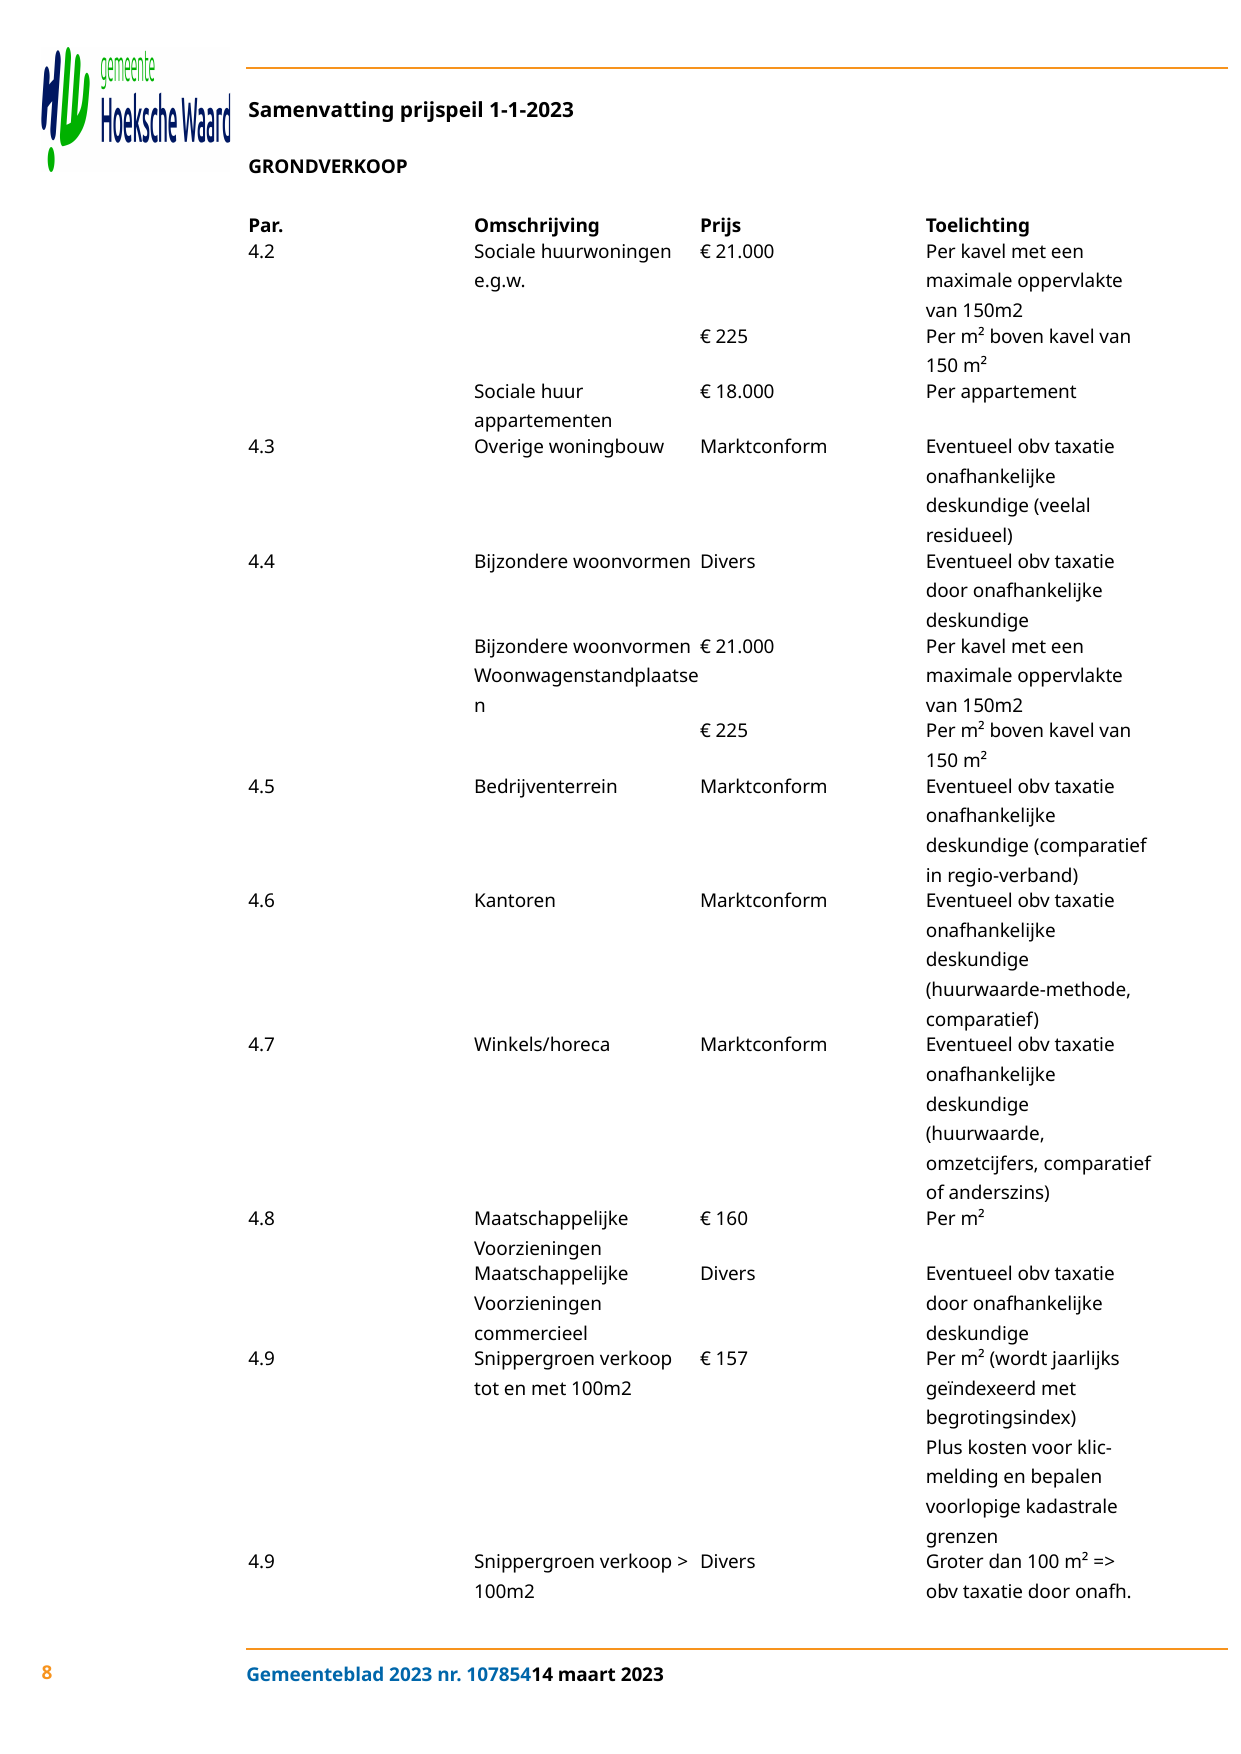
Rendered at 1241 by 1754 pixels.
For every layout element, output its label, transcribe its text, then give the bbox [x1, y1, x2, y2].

table_cell Marktconform [700, 888, 926, 1032]
table_cell Per m² boven kavel van 150 m² [926, 323, 1152, 378]
table_cell Per m² (wordt jaarlijks geïndexeerd met begrotingsindex) Plus kosten voor klic-melding en bepalen voorlopige kadastrale grenzen [926, 1345, 1152, 1549]
table_cell 4.9 [248, 1345, 474, 1549]
picture [41, 47, 231, 172]
table_header Omschrijving [474, 212, 700, 238]
table_cell Snippergroen verkoop > 100m2 [474, 1549, 700, 1604]
text Samenvatting prijspeil 1-1-2023 [248, 95, 1152, 123]
table_cell Eventueel obv taxatie onafhankelijke deskundige (huurwaarde, omzetcijfers, comparatief of anderszins) [926, 1032, 1152, 1205]
table_cell Bijzondere woonvormen Woonwagenstandplaatsen [474, 633, 700, 773]
table_cell Winkels/horeca [474, 1032, 700, 1205]
table_cell 4.3 [248, 434, 474, 548]
table_cell 4.9 [248, 1549, 474, 1604]
table_cell [474, 323, 700, 378]
table_cell Eventueel obv taxatie onafhankelijke deskundige (huurwaarde-methode, comparatief) [926, 888, 1152, 1032]
table_cell 4.4 [248, 548, 474, 773]
table_cell Eventueel obv taxatie door onafhankelijke deskundige [926, 548, 1152, 633]
table_cell Marktconform [700, 1032, 926, 1205]
table_cell Eventueel obv taxatie onafhankelijke deskundige (veelal residueel) [926, 434, 1152, 548]
table_cell 4.7 [248, 1032, 474, 1205]
table_cell Maatschappelijke Voorzieningen [474, 1205, 700, 1261]
table_cell Kantoren [474, 888, 700, 1032]
text GRONDVERKOOP [248, 153, 1152, 179]
table_cell Eventueel obv taxatie onafhankelijke deskundige (comparatief in regio-verband) [926, 773, 1152, 887]
table_cell Sociale huur appartementen [474, 378, 700, 433]
table_cell Bedrijventerrein [474, 773, 700, 887]
table_cell 4.6 [248, 888, 474, 1032]
table_cell Per m² [926, 1205, 1152, 1261]
table_cell 4.2 [248, 238, 474, 433]
table_cell € 18.000 [700, 378, 926, 433]
table_cell Sociale huurwoningen e.g.w. [474, 238, 700, 323]
table_cell € 160 [700, 1205, 926, 1261]
table_cell Divers [700, 1549, 926, 1604]
table_header Prijs [700, 212, 926, 238]
table_cell Marktconform [700, 434, 926, 548]
table_cell Divers [700, 1261, 926, 1345]
table_cell € 225 [700, 323, 926, 378]
table_cell € 21.000 [700, 238, 926, 323]
table_cell Maatschappelijke Voorzieningen commercieel [474, 1261, 700, 1345]
table_header Toelichting [926, 212, 1152, 238]
table_cell € 21.000 [700, 633, 926, 718]
table_cell Marktconform [700, 773, 926, 887]
table_cell 4.5 [248, 773, 474, 887]
table_cell Per kavel met een maximale oppervlakte van 150m2 [926, 633, 1152, 718]
table_cell Per m² boven kavel van 150 m² [926, 718, 1152, 773]
table_cell Divers [700, 548, 926, 633]
table_cell Per appartement [926, 378, 1152, 433]
table_cell Snippergroen verkoop tot en met 100m2 [474, 1345, 700, 1549]
table_cell Groter dan 100 m² => obv taxatie door onafh. [926, 1549, 1152, 1604]
table_cell 4.8 [248, 1205, 474, 1345]
table_cell Bijzondere woonvormen [474, 548, 700, 633]
table_cell Eventueel obv taxatie door onafhankelijke deskundige [926, 1261, 1152, 1345]
table_cell Overige woningbouw [474, 434, 700, 548]
table_header Par. [248, 212, 474, 238]
table_cell € 157 [700, 1345, 926, 1549]
table_cell € 225 [700, 718, 926, 773]
table_cell Per kavel met een maximale oppervlakte van 150m2 [926, 238, 1152, 323]
